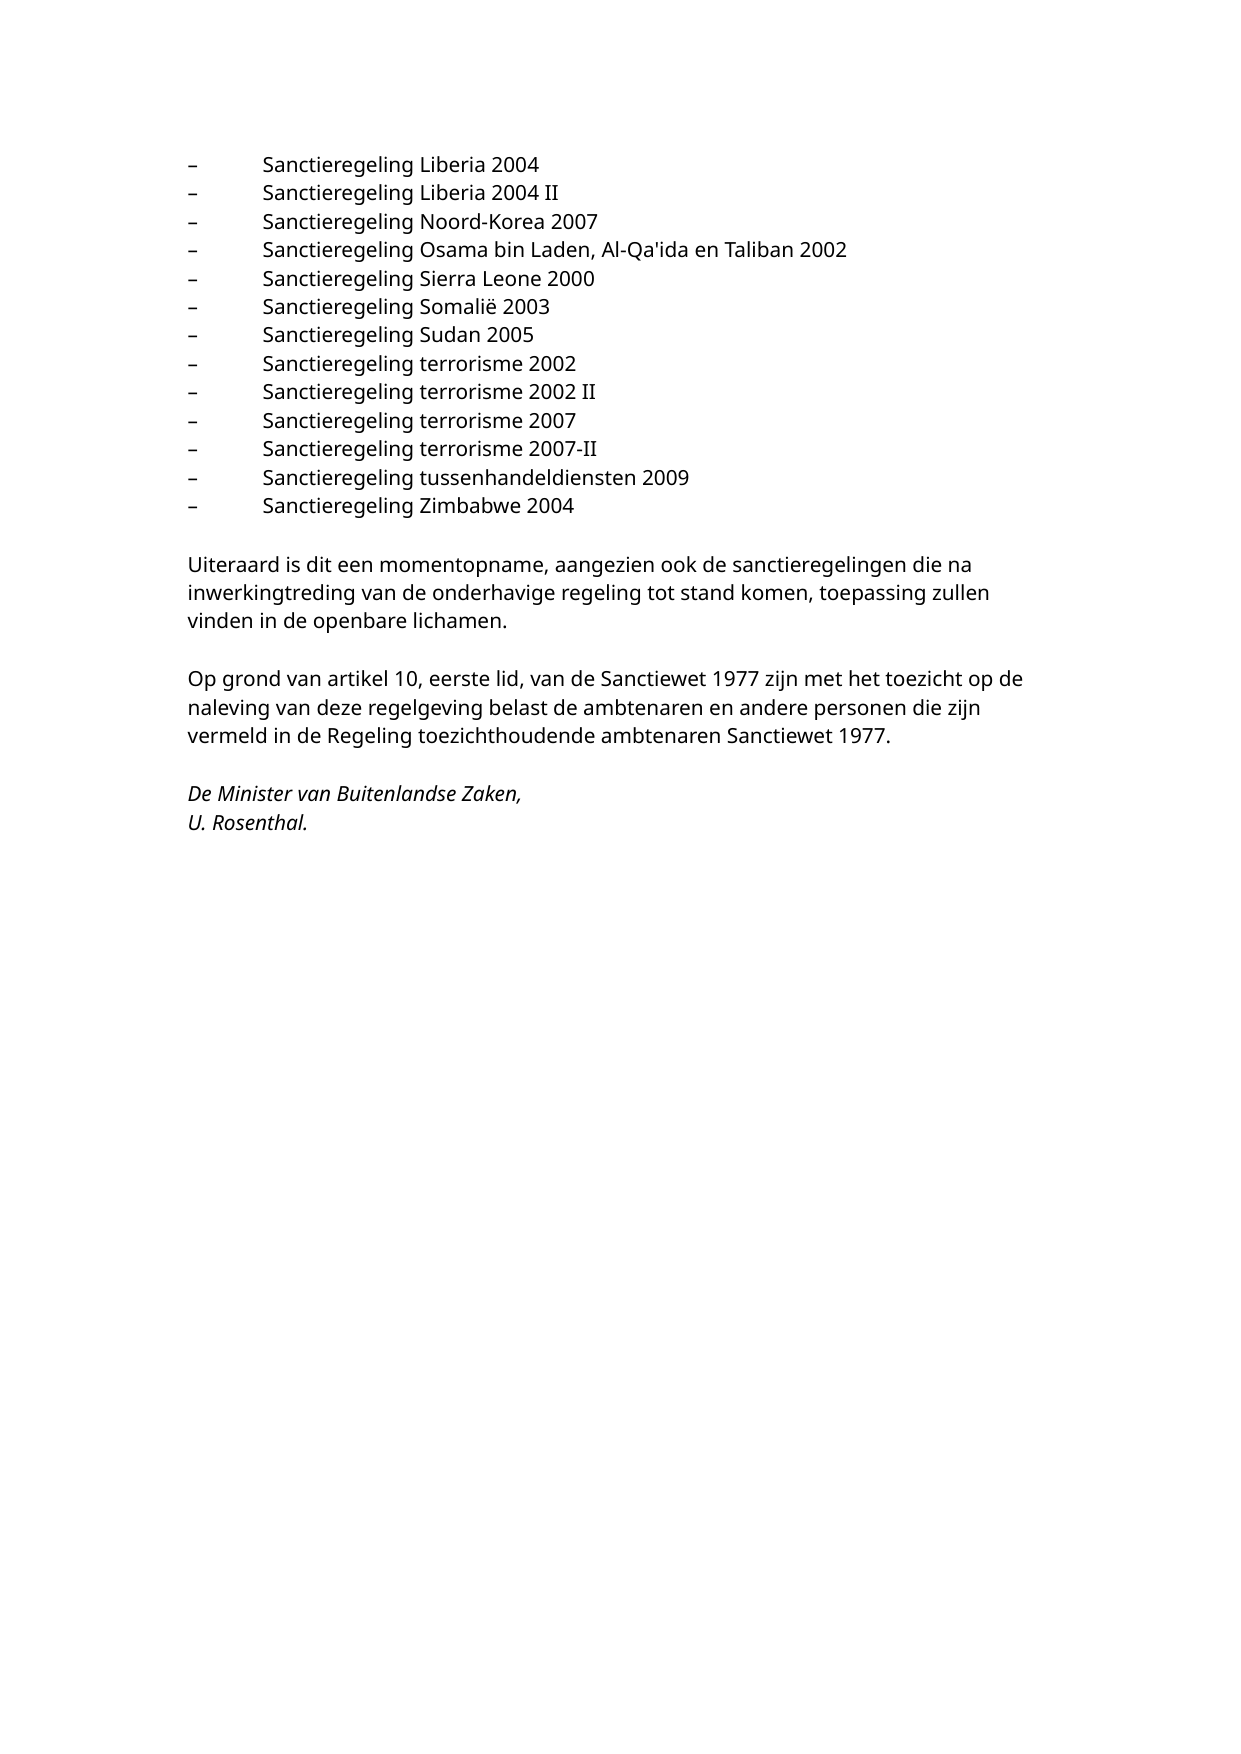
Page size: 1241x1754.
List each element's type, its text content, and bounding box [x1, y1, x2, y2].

list Sanctieregeling Noord-Korea 2007 [187, 207, 1053, 235]
list Sanctieregeling terrorisme 2007 [187, 406, 1053, 434]
list Sanctieregeling Liberia 2004 II [187, 178, 1053, 207]
list Sanctieregeling Somalië 2003 [187, 292, 1053, 321]
list Sanctieregeling Zimbabwe 2004 [187, 491, 1053, 520]
list Sanctieregeling Sudan 2005 [187, 321, 1053, 349]
list Sanctieregeling tussenhandeldiensten 2009 [187, 463, 1053, 491]
list Sanctieregeling Liberia 2004 [187, 150, 1053, 178]
list Sanctieregeling terrorisme 2002 II [187, 377, 1053, 406]
text Uiteraard is dit een momentopname, aangezien ook de sanctieregelingen die na inwerkingtreding van de onderhavige regeling tot stand komen, toepassing zullen vinden in de openbare lichamen. [187, 550, 1053, 635]
text Op grond van artikel 10, eerste lid, van de Sanctiewet 1977 zijn met het toezicht op de naleving van deze regelgeving belast de ambtenaren en andere personen die zijn vermeld in de Regeling toezichthoudende ambtenaren Sanctiewet 1977. [187, 664, 1053, 750]
list Sanctieregeling Sierra Leone 2000 [187, 264, 1053, 292]
text U. Rosenthal. [187, 808, 1053, 836]
text De Minister van Buitenlandse Zaken, [187, 779, 1053, 808]
list Sanctieregeling terrorisme 2002 [187, 349, 1053, 377]
list Sanctieregeling terrorisme 2007-II [187, 434, 1053, 463]
list Sanctieregeling Osama bin Laden, Al-Qa'ida en Taliban 2002 [187, 235, 1053, 264]
